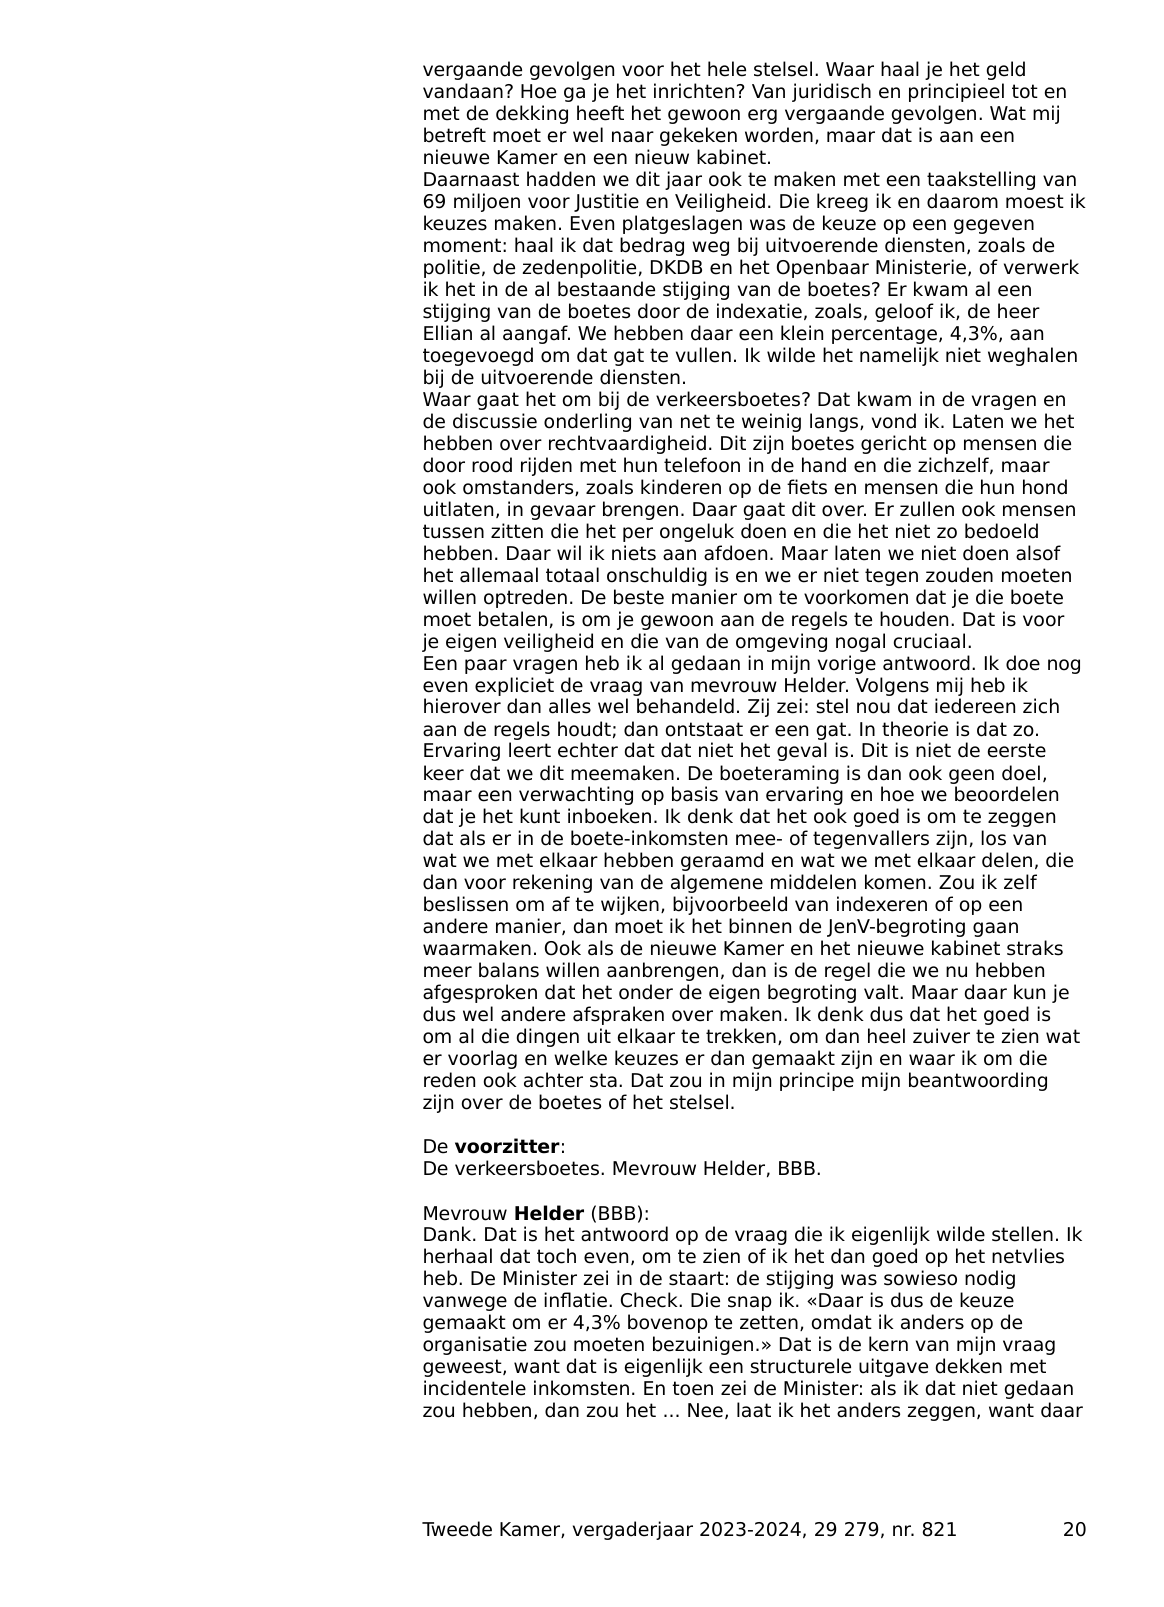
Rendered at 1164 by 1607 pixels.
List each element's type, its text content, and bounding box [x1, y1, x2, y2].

text De verkeersboetes. Mevrouw Helder, BBB. [422, 1158, 1087, 1180]
text Dank. Dat is het antwoord op de vraag die ik eigenlijk wilde stellen. Ik herhaal dat toch even, om te zien of ik het dan goed op het netvlies heb. De Minister zei in de staart: de stijging was sowieso nodig vanwege de inflatie. Check. Die snap ik. «Daar is dus de keuze gemaakt om er 4,3% bovenop te zetten, omdat ik anders op de organisatie zou moeten bezuinigen.» Dat is de kern van mijn vraag geweest, want dat is eigenlijk een structurele uitgave dekken met incidentele inkomsten. En toen zei de Minister: als ik dat niet gedaan zou hebben, dan zou het ... Nee, laat ik het anders zeggen, want daar [422, 1224, 1087, 1422]
text vergaande gevolgen voor het hele stelsel. Waar haal je het geld vandaan? Hoe ga je het inrichten? Van juridisch en principieel tot en met de dekking heeft het gewoon erg vergaande gevolgen. Wat mij betreft moet er wel naar gekeken worden, maar dat is aan een nieuwe Kamer en een nieuw kabinet. [422, 59, 1087, 169]
text Daarnaast hadden we dit jaar ook te maken met een taakstelling van 69 miljoen voor Justitie en Veiligheid. Die kreeg ik en daarom moest ik keuzes maken. Even platgeslagen was de keuze op een gegeven moment: haal ik dat bedrag weg bij uitvoerende diensten, zoals de politie, de zedenpolitie, DKDB en het Openbaar Ministerie, of verwerk ik het in de al bestaande stijging van de boetes? Er kwam al een stijging van de boetes door de indexatie, zoals, geloof ik, de heer Ellian al aangaf. We hebben daar een klein percentage, 4,3%, aan toegevoegd om dat gat te vullen. Ik wilde het namelijk niet weghalen bij de uitvoerende diensten. [422, 169, 1087, 389]
text De voorzitter: [422, 1136, 1087, 1158]
text Mevrouw Helder (BBB): [422, 1202, 1087, 1224]
text Een paar vragen heb ik al gedaan in mijn vorige antwoord. Ik doe nog even expliciet de vraag van mevrouw Helder. Volgens mij heb ik hierover dan alles wel behandeld. Zij zei: stel nou dat iedereen zich aan de regels houdt; dan ontstaat er een gat. In theorie is dat zo. Ervaring leert echter dat dat niet het geval is. Dit is niet de eerste keer dat we dit meemaken. De boeteraming is dan ook geen doel, maar een verwachting op basis van ervaring en hoe we beoordelen dat je het kunt inboeken. Ik denk dat het ook goed is om te zeggen dat als er in de boete-inkomsten mee- of tegenvallers zijn, los van wat we met elkaar hebben geraamd en wat we met elkaar delen, die dan voor rekening van de algemene middelen komen. Zou ik zelf beslissen om af te wijken, bijvoorbeeld van indexeren of op een andere manier, dan moet ik het binnen de JenV-begroting gaan waarmaken. Ook als de nieuwe Kamer en het nieuwe kabinet straks meer balans willen aanbrengen, dan is de regel die we nu hebben afgesproken dat het onder de eigen begroting valt. Maar daar kun je dus wel andere afspraken over maken. Ik denk dus dat het goed is om al die dingen uit elkaar te trekken, om dan heel zuiver te zien wat er voorlag en welke keuzes er dan gemaakt zijn en waar ik om die reden ook achter sta. Dat zou in mijn principe mijn beantwoording zijn over de boetes of het stelsel. [422, 652, 1087, 1114]
text Waar gaat het om bij de verkeersboetes? Dat kwam in de vragen en de discussie onderling van net te weinig langs, vond ik. Laten we het hebben over rechtvaardigheid. Dit zijn boetes gericht op mensen die door rood rijden met hun telefoon in de hand en die zichzelf, maar ook omstanders, zoals kinderen op de fiets en mensen die hun hond uitlaten, in gevaar brengen. Daar gaat dit over. Er zullen ook mensen tussen zitten die het per ongeluk doen en die het niet zo bedoeld hebben. Daar wil ik niets aan afdoen. Maar laten we niet doen alsof het allemaal totaal onschuldig is en we er niet tegen zouden moeten willen optreden. De beste manier om te voorkomen dat je die boete moet betalen, is om je gewoon aan de regels te houden. Dat is voor je eigen veiligheid en die van de omgeving nogal cruciaal. [422, 389, 1087, 652]
